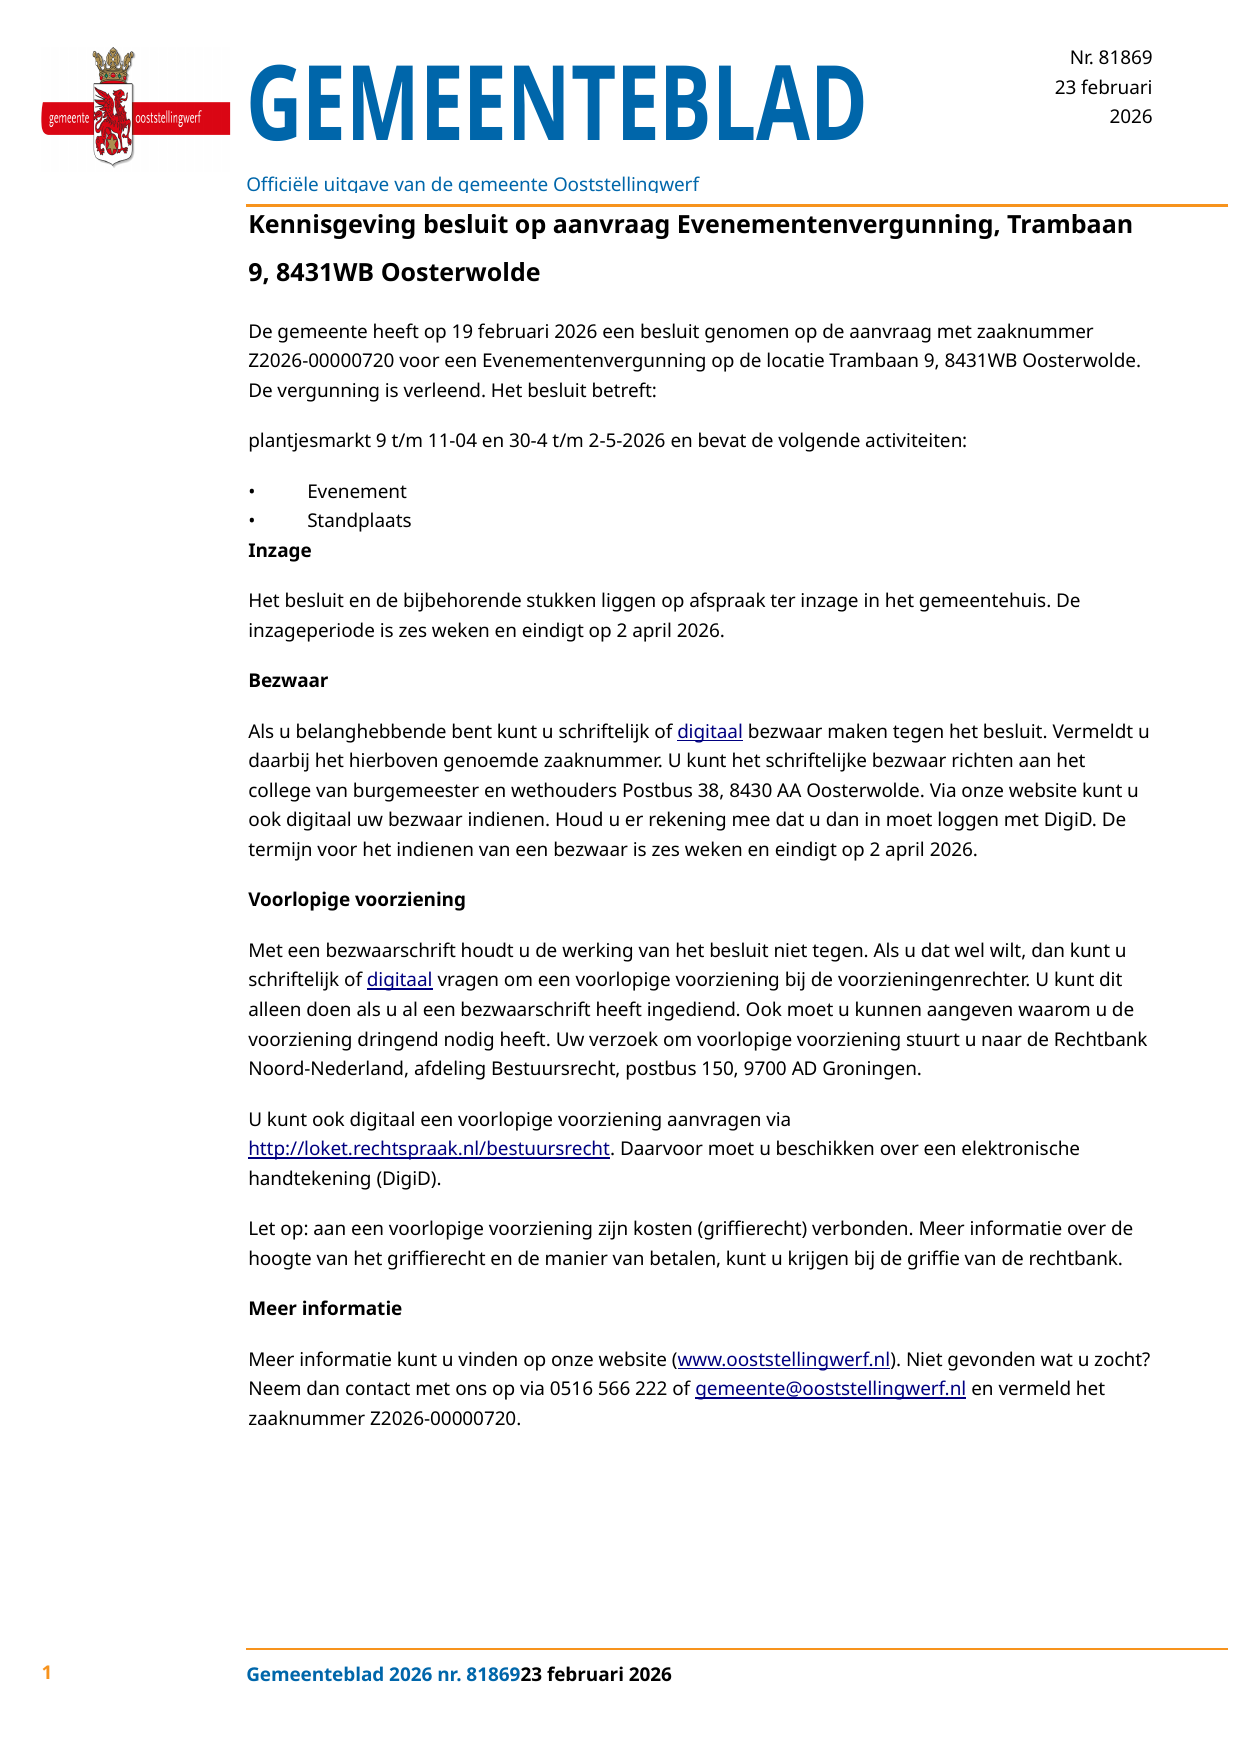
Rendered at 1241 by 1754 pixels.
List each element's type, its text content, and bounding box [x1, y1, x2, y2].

text Het besluit en de bijbehorende stukken liggen op afspraak ter inzage in het gemeentehuis. De inzageperiode is zes weken en eindigt op 2 april 2026. [248, 587, 1152, 643]
text Voorlopige voorziening [248, 887, 1152, 912]
text De gemeente heeft op 19 februari 2026 een besluit genomen op de aanvraag met zaaknummer Z2026-00000720 voor een Evenementenvergunning op de locatie Trambaan 9, 8431WB Oosterwolde. De vergunning is verleend. Het besluit betreft: [248, 318, 1152, 403]
text Als u belanghebbende bent kunt u schriftelijk of digitaal bezwaar maken tegen het besluit. Vermeldt u daarbij het hierboven genoemde zaaknummer. U kunt het schriftelijke bezwaar richten aan het college van burgemeester en wethouders Postbus 38, 8430 AA Oosterwolde. Via onze website kunt u ook digitaal uw bezwaar indienen. Houd u er rekening mee dat u dan in moet loggen met DigiD. De termijn voor het indienen van een bezwaar is zes weken en eindigt op 2 april 2026. [248, 718, 1152, 862]
text Bezwaar [248, 667, 1152, 693]
text U kunt ook digitaal een voorlopige voorziening aanvragen via http://loket.rechtspraak.nl/bestuursrecht. Daarvoor moet u beschikken over een elektronische handtekening (DigiD). [248, 1106, 1152, 1191]
text Met een bezwaarschrift houdt u de werking van het besluit niet tegen. Als u dat wel wilt, dan kunt u schriftelijk of digitaal vragen om een voorlopige voorziening bij de voorzieningenrechter. U kunt dit alleen doen als u al een bezwaarschrift heeft ingediend. Ook moet u kunnen aangeven waarom u de voorziening dringend nodig heeft. Uw verzoek om voorlopige voorziening stuurt u naar de Rechtbank Noord-Nederland, afdeling Bestuursrecht, postbus 150, 9700 AD Groningen. [248, 937, 1152, 1081]
text Meer informatie kunt u vinden op onze website (www.ooststellingwerf.nl). Niet gevonden wat u zocht? Neem dan contact met ons op via 0516 566 222 of gemeente@ooststellingwerf.nl en vermeld het zaaknummer Z2026-00000720. [248, 1346, 1152, 1431]
text plantjesmarkt 9 t/m 11-04 en 30-4 t/m 2-5-2026 en bevat de volgende activiteiten: [248, 427, 1152, 453]
list Evenement [248, 478, 1152, 504]
picture [41, 47, 231, 172]
text Meer informatie [248, 1295, 1152, 1321]
text Inzage [248, 537, 1152, 563]
text Kennisgeving besluit op aanvraag Evenementenvergunning, Trambaan 9, 8431WB Oosterwolde [248, 207, 1152, 288]
text Let op: aan een voorlopige voorziening zijn kosten (griffierecht) verbonden. Meer informatie over de hoogte van het griffierecht en de manier van betalen, kunt u krijgen bij de griffie van de rechtbank. [248, 1215, 1152, 1271]
list Standplaats [248, 507, 1152, 533]
